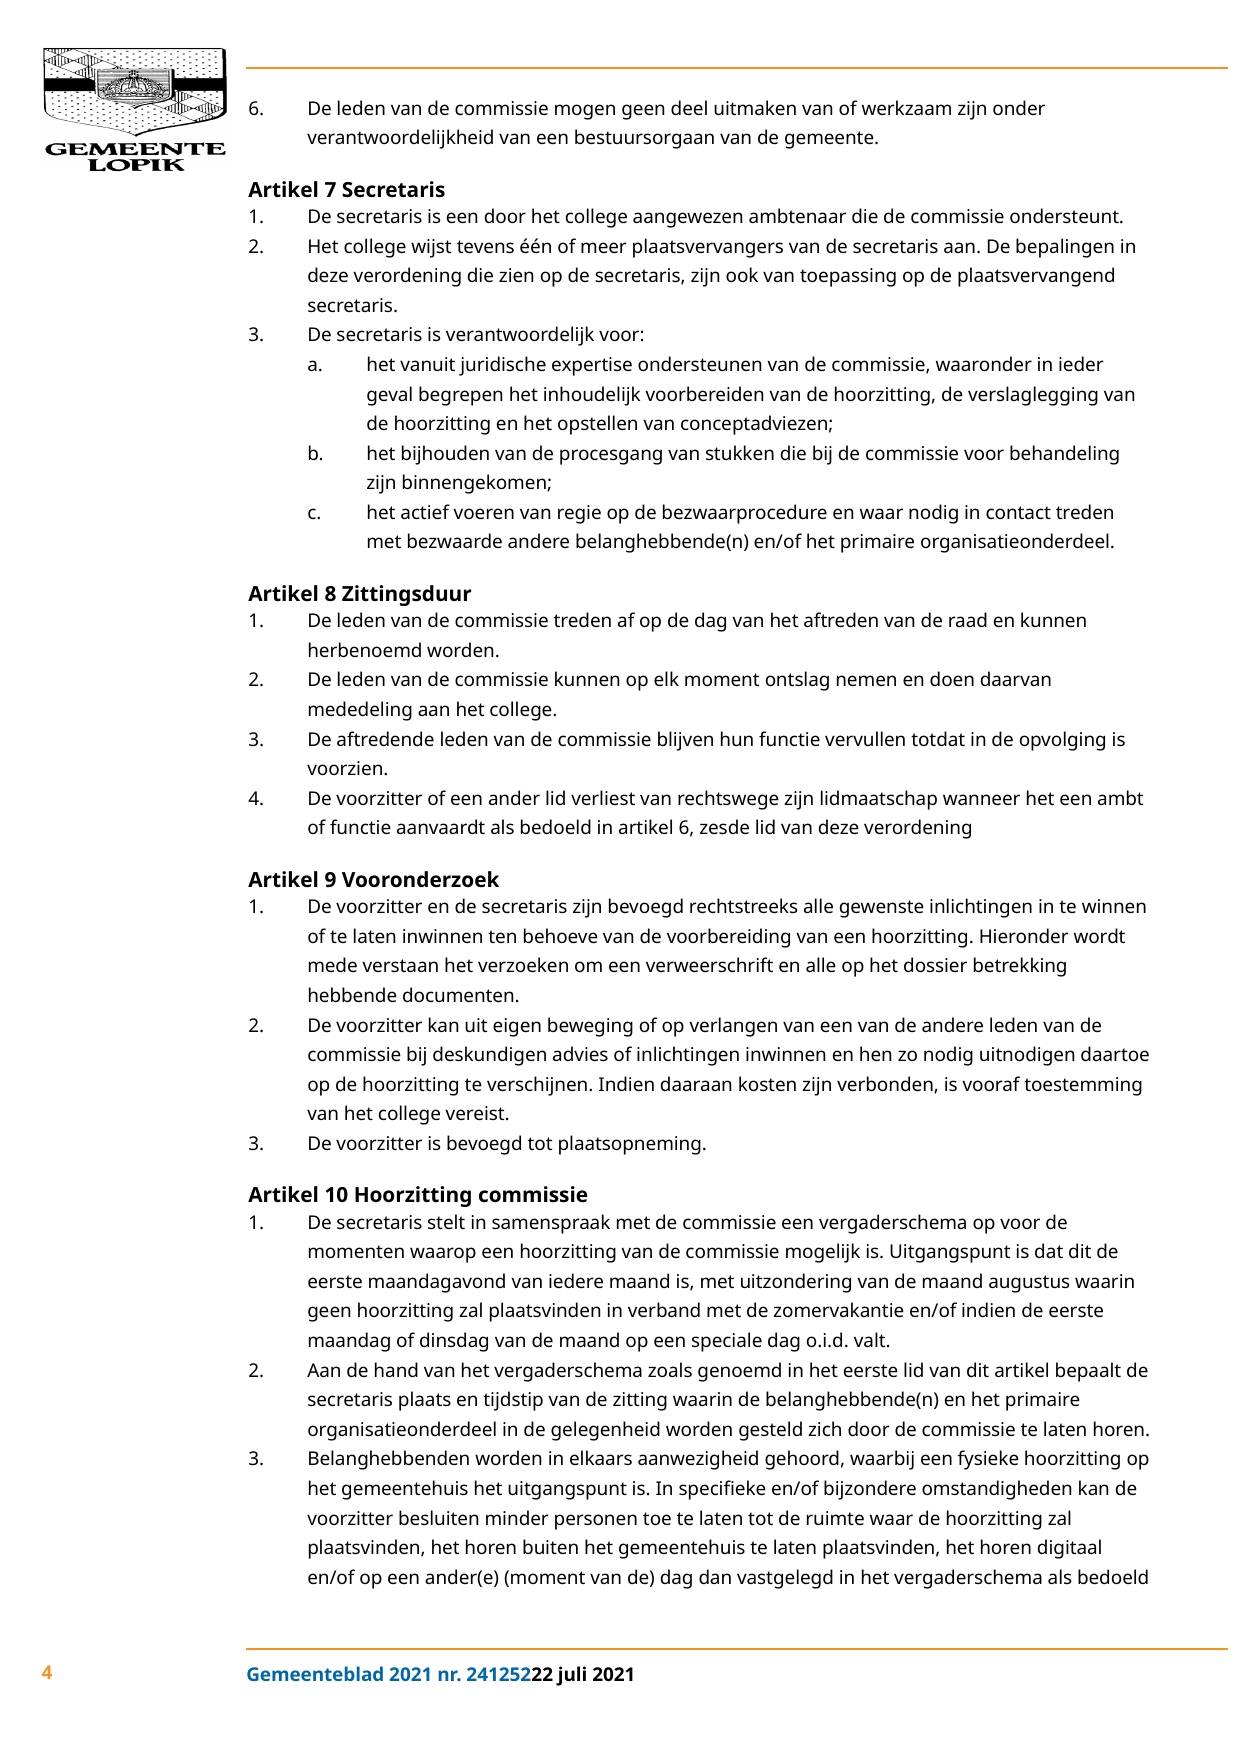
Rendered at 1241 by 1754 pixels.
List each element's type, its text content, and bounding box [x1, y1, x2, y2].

list De aftredende leden van de commissie blijven hun functie vervullen totdat in de opvolging is voorzien. [248, 726, 1152, 781]
list Belanghebbenden worden in elkaars aanwezigheid gehoord, waarbij een fysieke hoorzitting op het gemeentehuis het uitgangspunt is. In specifieke en/of bijzondere omstandigheden kan de voorzitter besluiten minder personen toe te laten tot de ruimte waar de hoorzitting zal plaatsvinden, het horen buiten het gemeentehuis te laten plaatsvinden, het horen digitaal en/of op een ander(e) (moment van de) dag dan vastgelegd in het vergaderschema als bedoeld [248, 1446, 1152, 1590]
list De secretaris is een door het college aangewezen ambtenaar die de commissie ondersteunt. [248, 203, 1152, 229]
list De leden van de commissie mogen geen deel uitmaken van of werkzaam zijn onder verantwoordelijkheid van een bestuursorgaan van de gemeente. [248, 95, 1152, 150]
text Artikel 8 Zittingsduur [248, 579, 1152, 607]
list De voorzitter of een ander lid verliest van rechtswege zijn lidmaatschap wanneer het een ambt of functie aanvaardt als bedoeld in artikel 6, zesde lid van deze verordening [248, 785, 1152, 840]
list het vanuit juridische expertise ondersteunen van de commissie, waaronder in ieder geval begrepen het inhoudelijk voorbereiden van de hoorzitting, de verslaglegging van de hoorzitting en het opstellen van conceptadviezen; [307, 351, 1152, 436]
list het actief voeren van regie op de bezwaarprocedure en waar nodig in contact treden met bezwaarde andere belanghebbende(n) en/of het primaire organisatieonderdeel. [307, 499, 1152, 554]
list De leden van de commissie kunnen op elk moment ontslag nemen en doen daarvan mededeling aan het college. [248, 667, 1152, 722]
text Artikel 7 Secretaris [248, 175, 1152, 203]
list Aan de hand van het vergaderschema zoals genoemd in het eerste lid van dit artikel bepaalt de secretaris plaats en tijdstip van de zitting waarin de belanghebbende(n) en het primaire organisatieonderdeel in de gelegenheid worden gesteld zich door de commissie te laten horen. [248, 1357, 1152, 1442]
text Artikel 10 Hoorzitting commissie [248, 1181, 1152, 1209]
text Artikel 9 Vooronderzoek [248, 865, 1152, 893]
list De leden van de commissie treden af op de dag van het aftreden van de raad en kunnen herbenoemd worden. [248, 607, 1152, 663]
list De voorzitter kan uit eigen beweging of op verlangen van een van de andere leden van de commissie bij deskundigen advies of inlichtingen inwinnen en hen zo nodig uitnodigen daartoe op de hoorzitting te verschijnen. Indien daaraan kosten zijn verbonden, is vooraf toestemming van het college vereist. [248, 1012, 1152, 1126]
list De voorzitter en de secretaris zijn bevoegd rechtstreeks alle gewenste inlichtingen in te winnen of te laten inwinnen ten behoeve van de voorbereiding van een hoorzitting. Hieronder wordt mede verstaan het verzoeken om een verweerschrift en alle op het dossier betrekking hebbende documenten. [248, 893, 1152, 1008]
list Het college wijst tevens één of meer plaatsvervangers van de secretaris aan. De bepalingen in deze verordening die zien op de secretaris, zijn ook van toepassing op de plaatsvervangend secretaris. [248, 233, 1152, 318]
list De secretaris stelt in samenspraak met de commissie een vergaderschema op voor de momenten waarop een hoorzitting van de commissie mogelijk is. Uitgangspunt is dat dit de eerste maandagavond van iedere maand is, met uitzondering van de maand augustus waarin geen hoorzitting zal plaatsvinden in verband met de zomervakantie en/of indien de eerste maandag of dinsdag van de maand op een speciale dag o.i.d. valt. [248, 1209, 1152, 1353]
list De secretaris is verantwoordelijk voor: [248, 322, 1152, 347]
picture [41, 47, 231, 172]
list het bijhouden van de procesgang van stukken die bij de commissie voor behandeling zijn binnengekomen; [307, 440, 1152, 495]
list De voorzitter is bevoegd tot plaatsopneming. [248, 1130, 1152, 1156]
